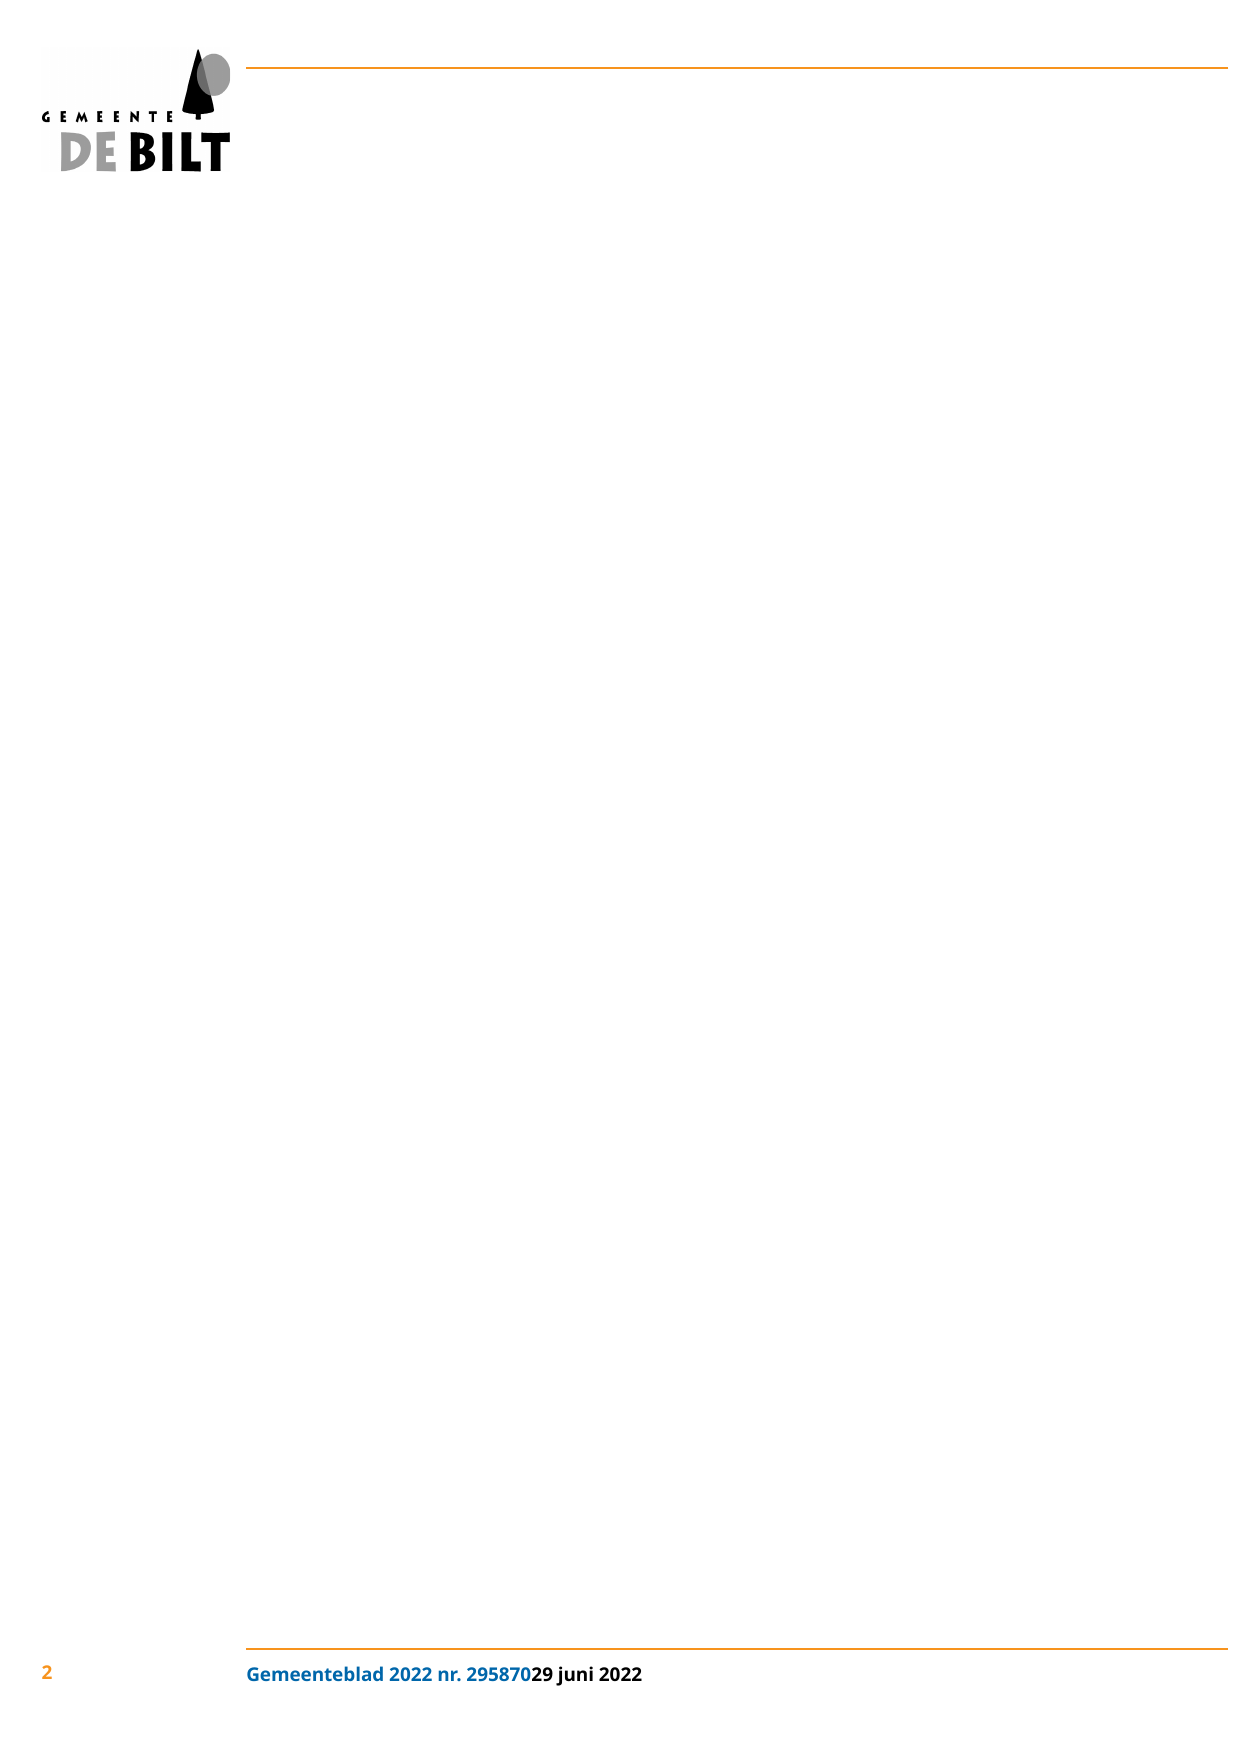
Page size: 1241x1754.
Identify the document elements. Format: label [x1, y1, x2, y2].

picture [41, 47, 231, 172]
